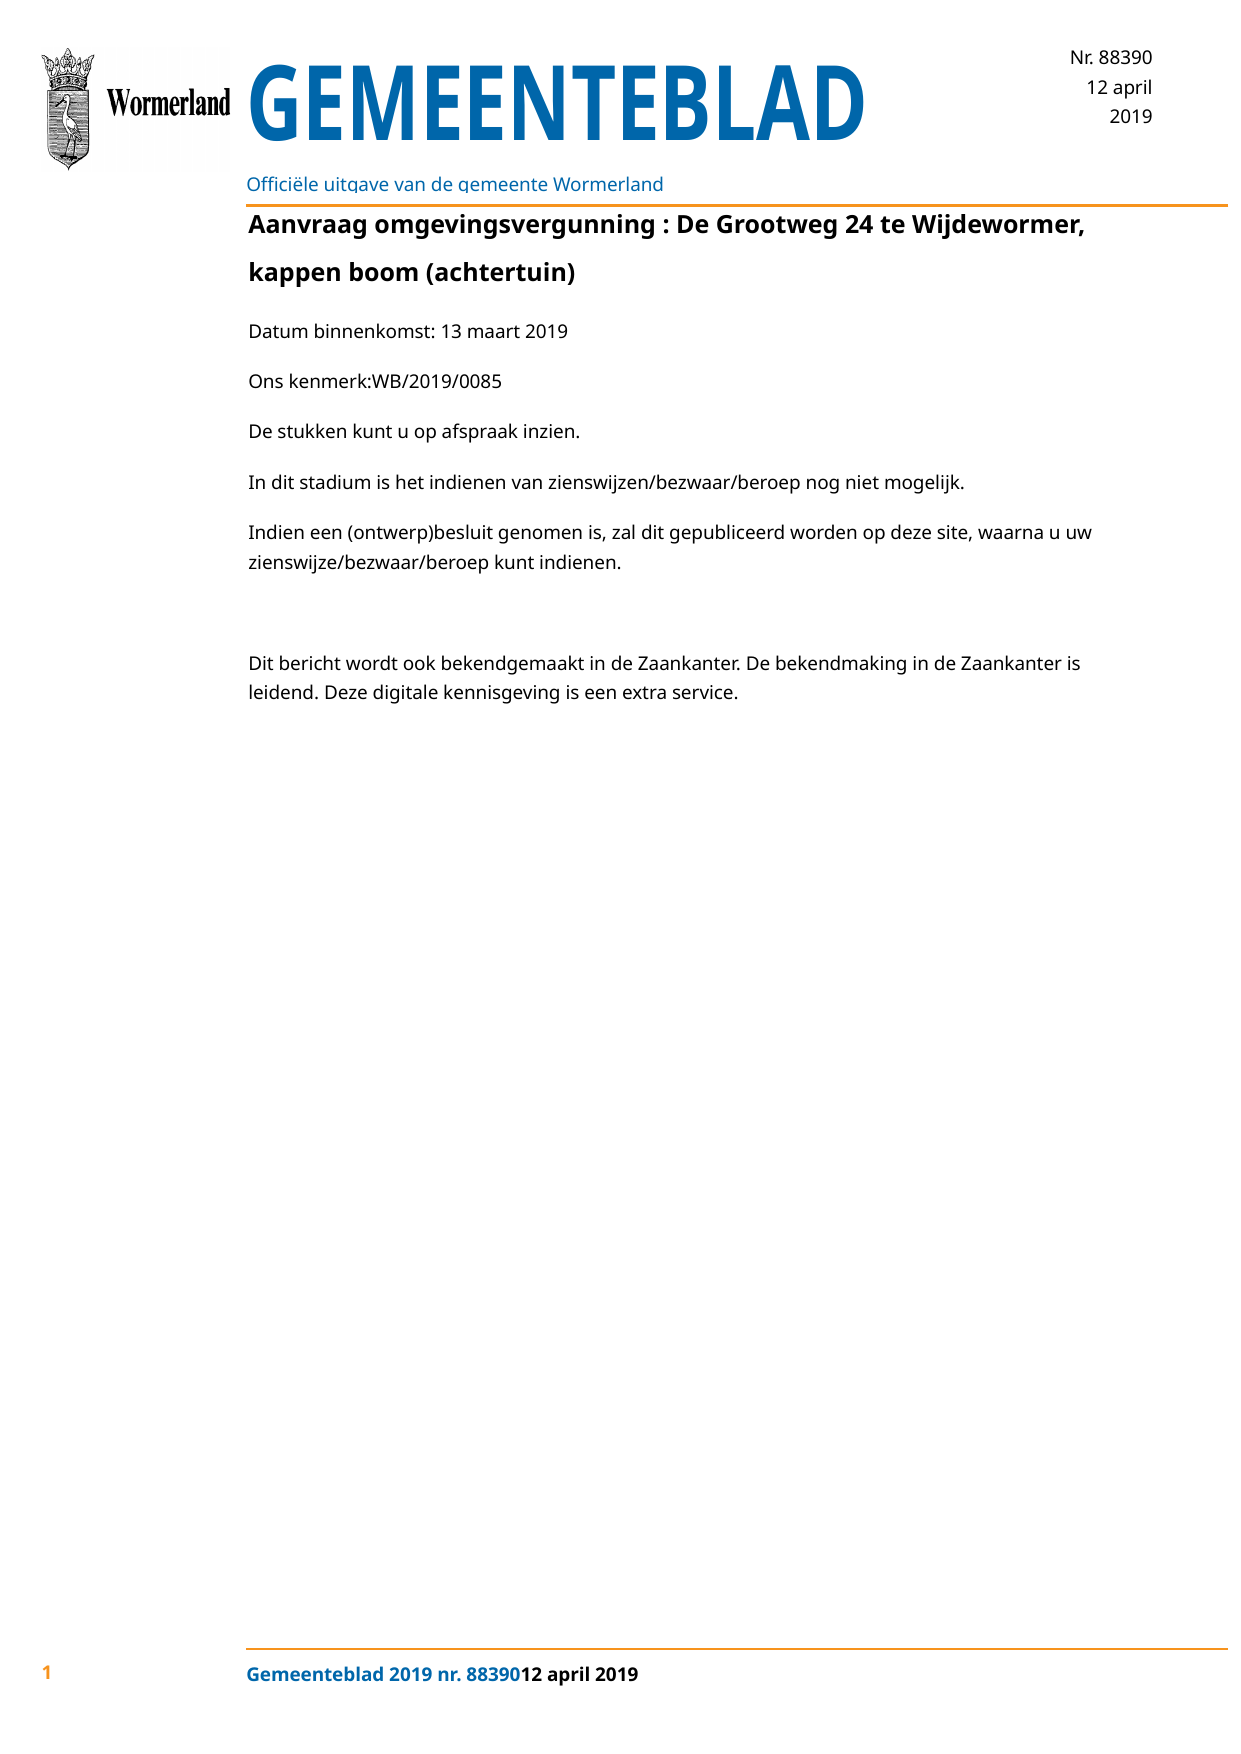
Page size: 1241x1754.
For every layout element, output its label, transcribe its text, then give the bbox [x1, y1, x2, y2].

text Aanvraag omgevingsvergunning : De Grootweg 24 te Wijdewormer, kappen boom (achtertuin) [248, 207, 1152, 288]
text In dit stadium is het indienen van zienswijzen/bezwaar/beroep nog niet mogelijk. [248, 469, 1152, 495]
text Dit bericht wordt ook bekendgemaakt in de Zaankanter. De bekendmaking in de Zaankanter is leidend. Deze digitale kennisgeving is een extra service. [248, 650, 1152, 705]
text Indien een (ontwerp)besluit genomen is, zal dit gepubliceerd worden op deze site, waarna u uw zienswijze/bezwaar/beroep kunt indienen. [248, 519, 1152, 575]
text De stukken kunt u op afspraak inzien. [248, 419, 1152, 444]
text Ons kenmerk:WB/2019/0085 [248, 368, 1152, 394]
picture [41, 47, 231, 172]
text Datum binnenkomst: 13 maart 2019 [248, 318, 1152, 344]
